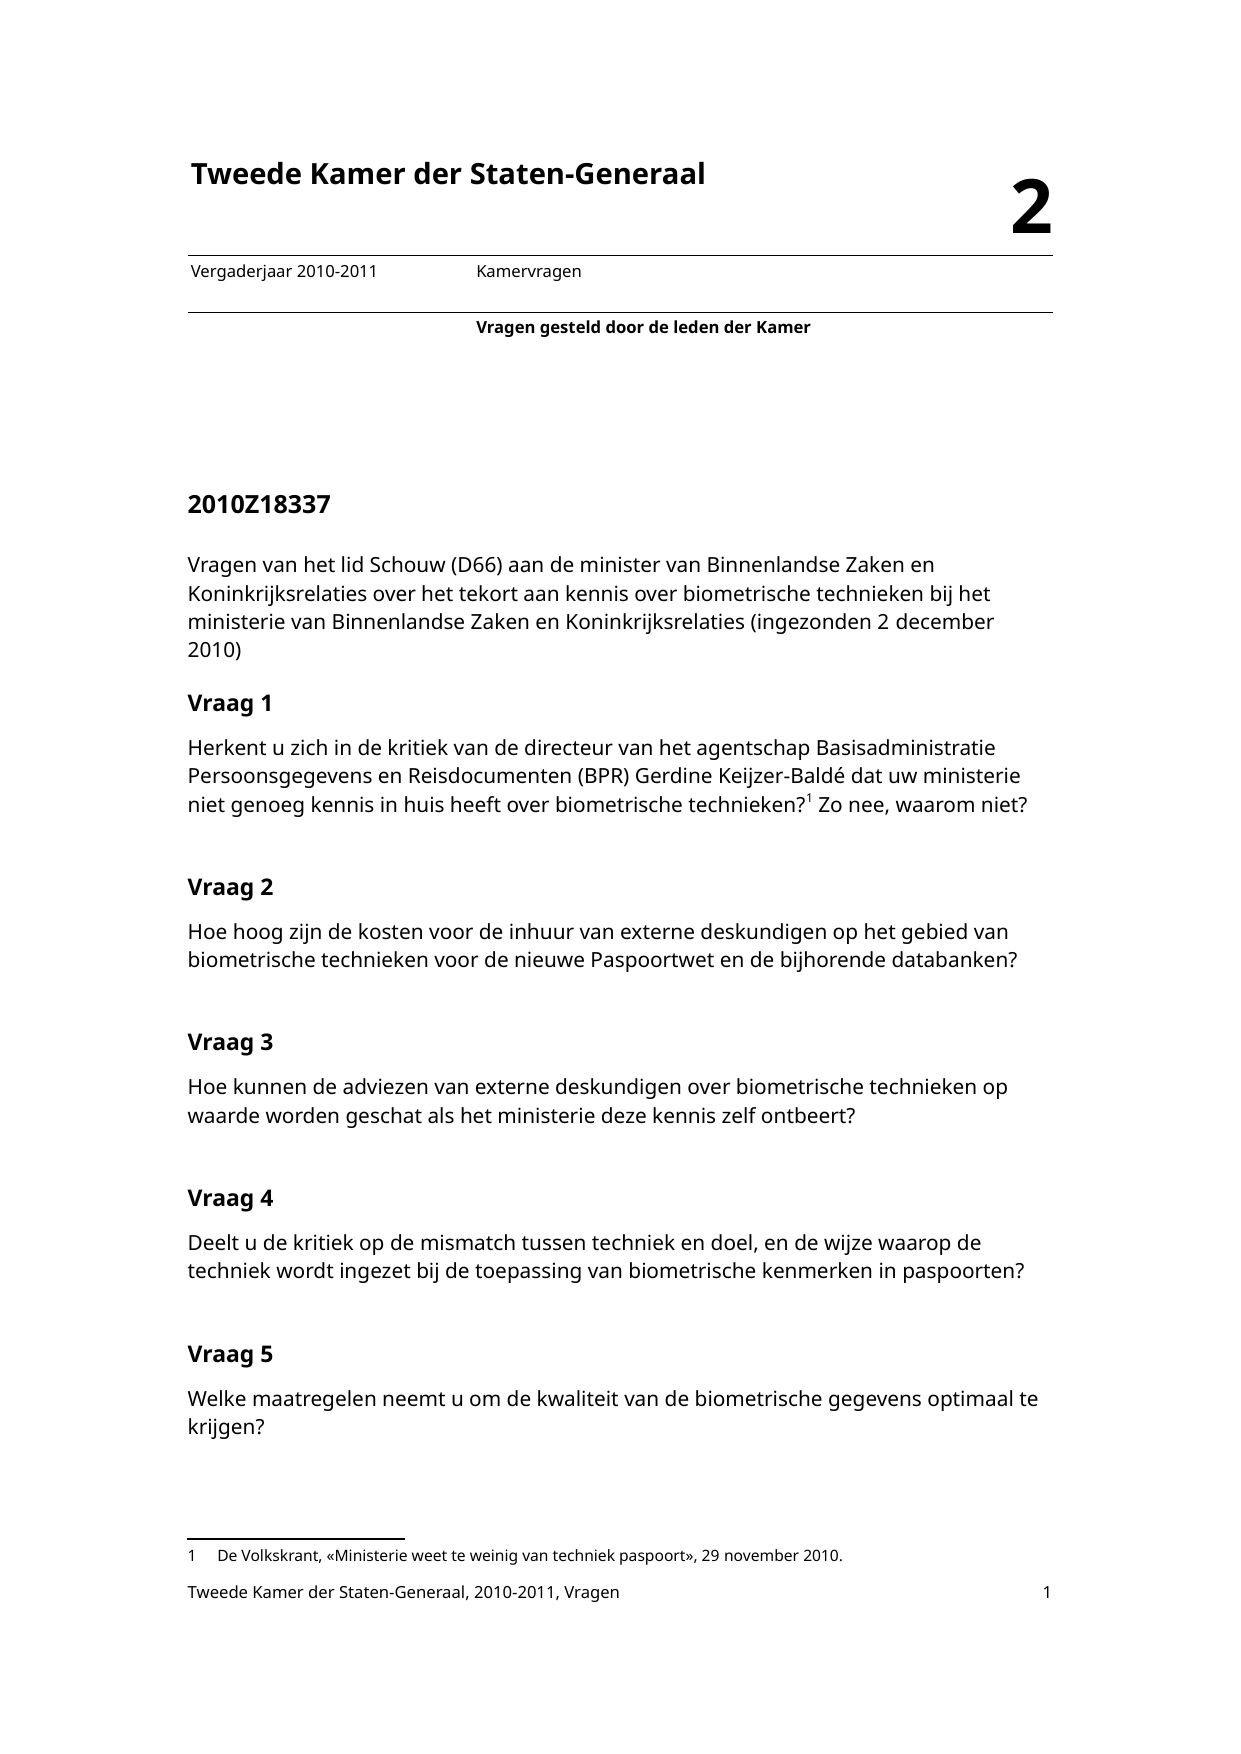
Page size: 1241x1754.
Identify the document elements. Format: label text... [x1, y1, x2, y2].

subtitle Vraag 1 [187, 687, 1053, 718]
table_cell Vragen gesteld door de leden der Kamer [473, 313, 1053, 339]
subtitle Vraag 4 [187, 1182, 1053, 1213]
subtitle Vraag 3 [187, 1026, 1053, 1057]
table_header Tweede Kamer der Staten-Generaal [188, 150, 879, 255]
text De Volkskrant, «Ministerie weet te weinig van techniek paspoort», 29 november 2010. [187, 1538, 1053, 1566]
table_cell [188, 313, 473, 339]
subtitle Vraag 2 [187, 871, 1053, 902]
text Deelt u de kritiek op de mismatch tussen techniek en doel, en de wijze waarop de techniek wordt ingezet bij de toepassing van biometrische kenmerken in paspoorten? [187, 1228, 1053, 1285]
text Hoe hoog zijn de kosten voor de inhuur van externe deskundigen op het gebied van biometrische technieken voor de nieuwe Paspoortwet en de bijhorende databanken? [187, 917, 1053, 974]
subtitle Vraag 5 [187, 1337, 1053, 1369]
table_cell Kamervragen [473, 256, 1053, 312]
text Herkent u zich in de kritiek van de directeur van het agentschap Basisadministratie Persoonsgegevens en Reisdocumenten (BPR) Gerdine Keijzer-Baldé dat uw ministerie niet genoeg kennis in huis heeft over biometrische technieken? Zo nee, waarom niet? [187, 733, 1053, 818]
text Hoe kunnen de adviezen van externe deskundigen over biometrische technieken op waarde worden geschat als het ministerie deze kennis zelf ontbeert? [187, 1072, 1053, 1129]
text Welke maatregelen neemt u om de kwaliteit van de biometrische gegevens optimaal te krijgen? [187, 1384, 1053, 1441]
table_cell Vergaderjaar 2010-2011 [188, 256, 473, 312]
text Vragen van het lid Schouw (D66) aan de minister van Binnenlandse Zaken en Koninkrijksrelaties over het tekort aan kennis over biometrische technieken bij het ministerie van Binnenlandse Zaken en Koninkrijksrelaties (ingezonden 2 december 2010) [187, 550, 1053, 664]
text 2010Z18337 [187, 487, 1053, 521]
table_header 2 [880, 150, 1053, 255]
